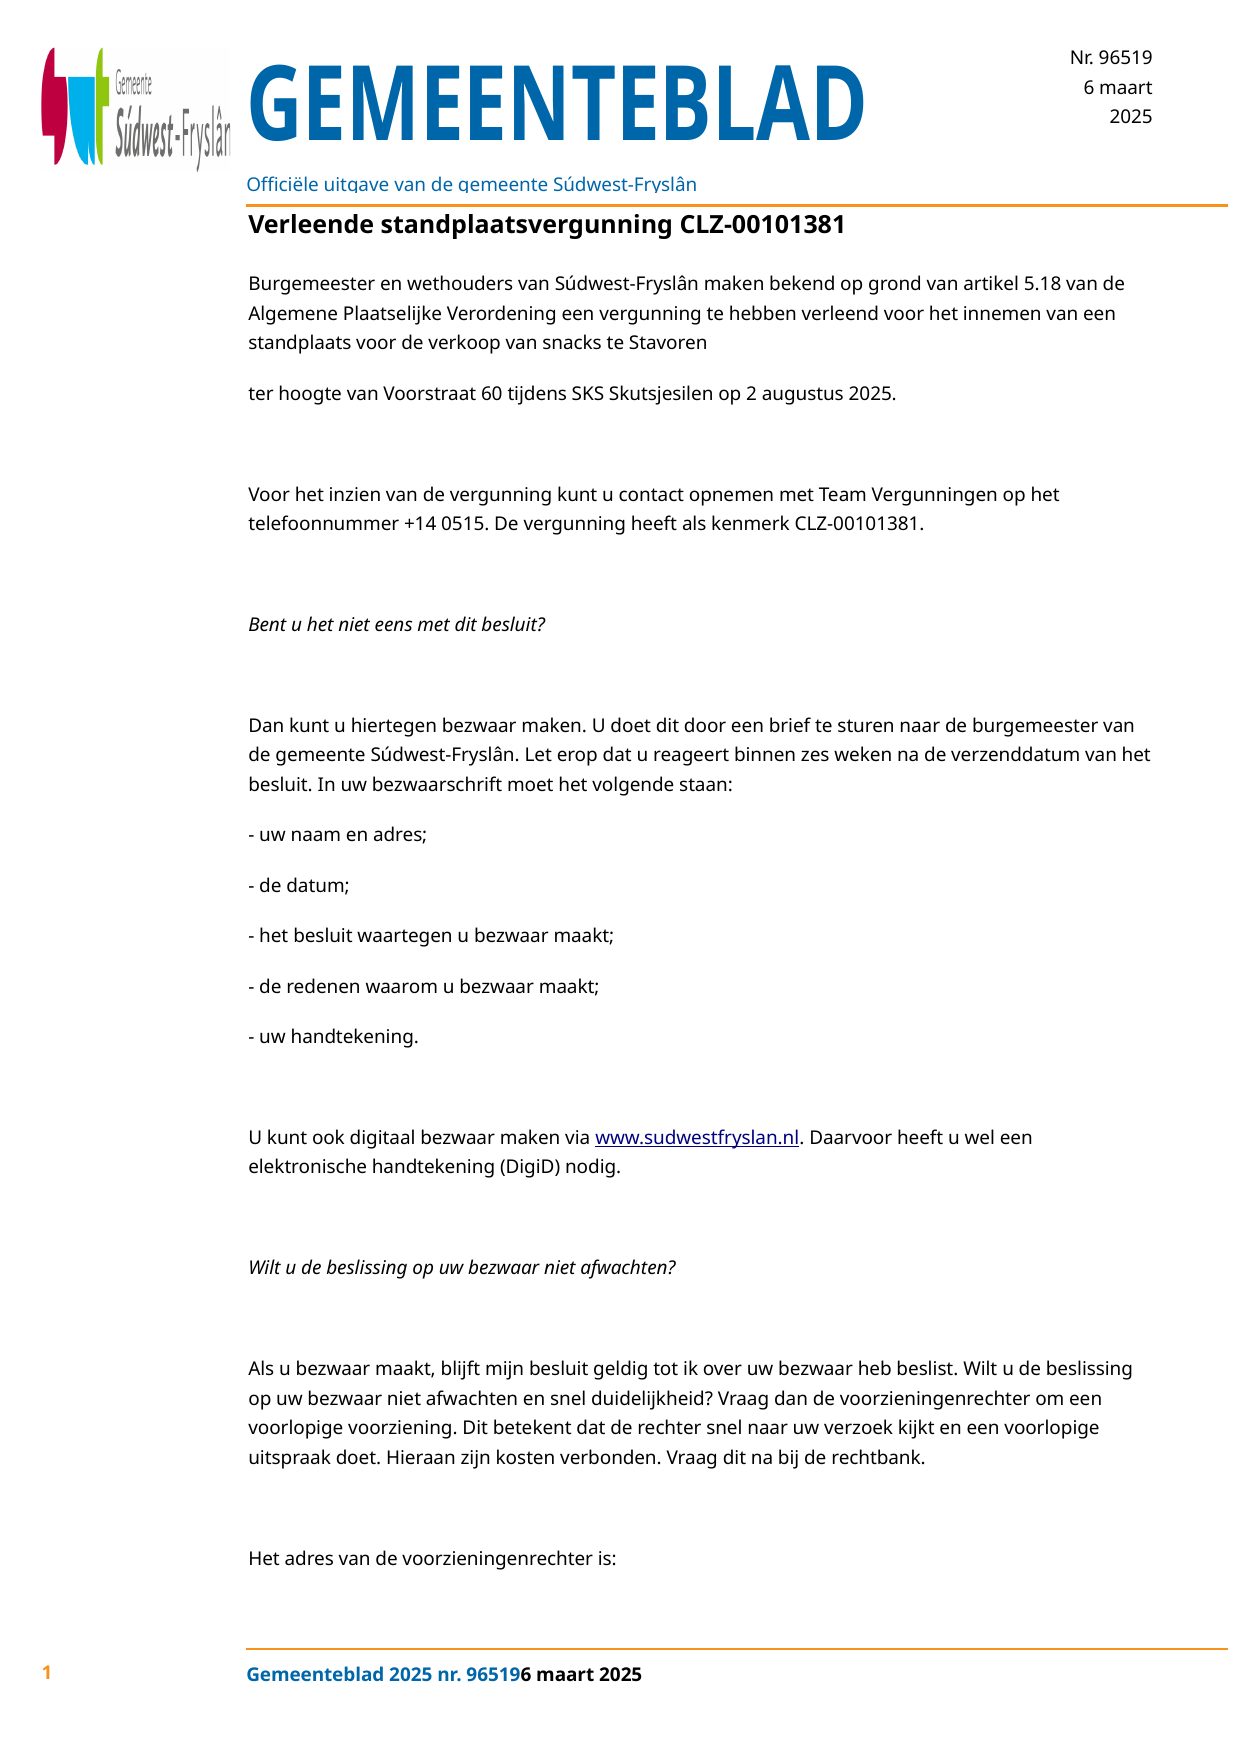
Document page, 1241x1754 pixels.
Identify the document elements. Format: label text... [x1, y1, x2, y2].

text Voor het inzien van de vergunning kunt u contact opnemen met Team Vergunningen op het telefoonnummer +14 0515. De vergunning heeft als kenmerk CLZ-00101381. [248, 481, 1152, 536]
text Het adres van de voorzieningenrechter is: [248, 1545, 1152, 1571]
text Als u bezwaar maakt, blijft mijn besluit geldig tot ik over uw bezwaar heb beslist. Wilt u de beslissing op uw bezwaar niet afwachten en snel duidelijkheid? Vraag dan de voorzieningenrechter om een voorlopige voorziening. Dit betekent dat de rechter snel naar uw verzoek kijkt en een voorlopige uitspraak doet. Hieraan zijn kosten verbonden. Vraag dit na bij de rechtbank. [248, 1355, 1152, 1470]
text ter hoogte van Voorstraat 60 tijdens SKS Skutsjesilen op 2 augustus 2025. [248, 380, 1152, 406]
text - uw handtekening. [248, 1023, 1152, 1049]
text - uw naam en adres; [248, 822, 1152, 847]
text Dan kunt u hiertegen bezwaar maken. U doet dit door een brief te sturen naar de burgemeester van de gemeente Súdwest-Fryslân. Let erop dat u reageert binnen zes weken na de verzenddatum van het besluit. In uw bezwaarschrift moet het volgende staan: [248, 712, 1152, 797]
text Burgemeester en wethouders van Súdwest-Fryslân maken bekend op grond van artikel 5.18 van de Algemene Plaatselijke Verordening een vergunning te hebben verleend voor het innemen van een standplaats voor de verkoop van snacks te Stavoren [248, 270, 1152, 355]
picture [41, 47, 231, 172]
text - de datum; [248, 872, 1152, 898]
text - de redenen waarom u bezwaar maakt; [248, 973, 1152, 998]
text U kunt ook digitaal bezwaar maken via www.sudwestfryslan.nl. Daarvoor heeft u wel een elektronische handtekening (DigiD) nodig. [248, 1124, 1152, 1179]
text Bent u het niet eens met dit besluit? [248, 611, 1152, 637]
text Wilt u de beslissing op uw bezwaar niet afwachten? [248, 1254, 1152, 1280]
text Verleende standplaatsvergunning CLZ-00101381 [248, 207, 1152, 241]
text - het besluit waartegen u bezwaar maakt; [248, 922, 1152, 948]
